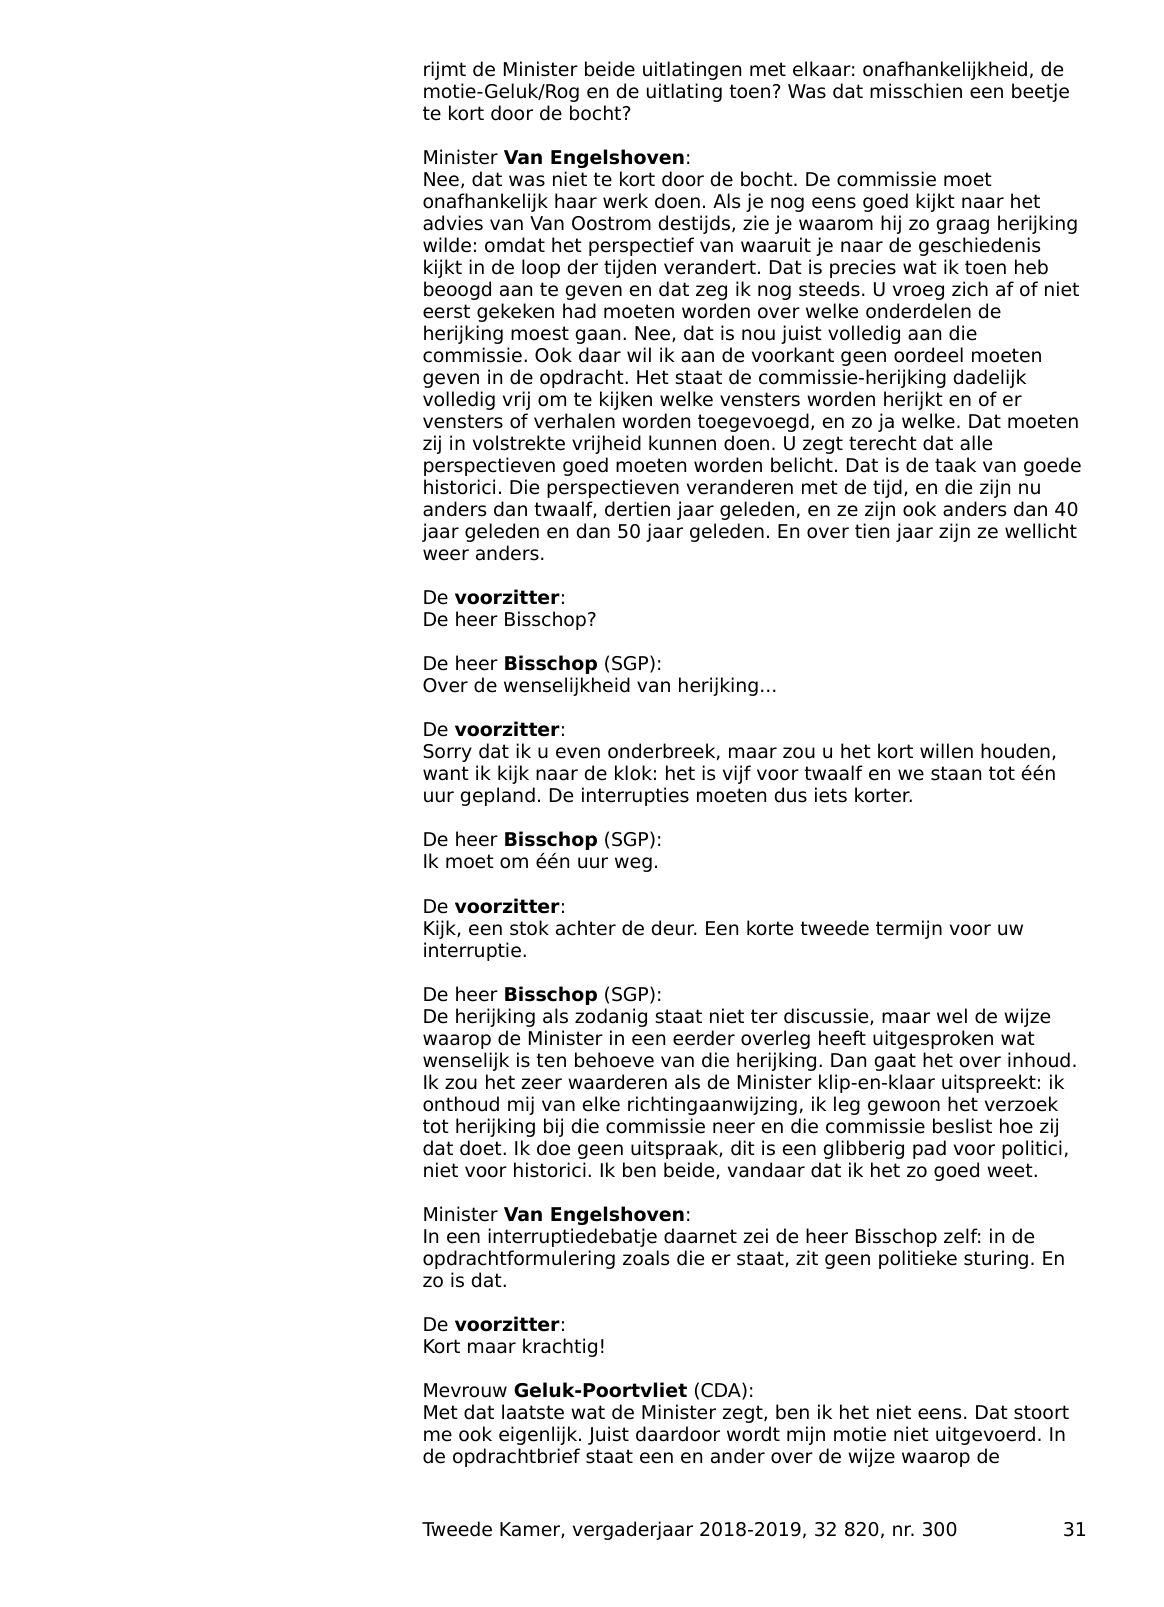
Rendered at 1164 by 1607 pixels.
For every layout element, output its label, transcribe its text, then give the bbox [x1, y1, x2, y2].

text Kijk, een stok achter de deur. Een korte tweede termijn voor uw interruptie. [422, 917, 1087, 961]
text Over de wenselijkheid van herijking... [422, 675, 1087, 697]
text Minister Van Engelshoven: [422, 147, 1087, 169]
text De voorzitter: [422, 587, 1087, 609]
text De heer Bisschop (SGP): [422, 984, 1087, 1006]
text In een interruptiedebatje daarnet zei de heer Bisschop zelf: in de opdrachtformulering zoals die er staat, zit geen politieke sturing. En zo is dat. [422, 1226, 1087, 1292]
text De heer Bisschop? [422, 609, 1087, 631]
text Mevrouw Geluk-Poortvliet (CDA): [422, 1380, 1087, 1402]
text Ik moet om één uur weg. [422, 851, 1087, 873]
text Met dat laatste wat de Minister zegt, ben ik het niet eens. Dat stoort me ook eigenlijk. Juist daardoor wordt mijn motie niet uitgevoerd. In de opdrachtbrief staat een en ander over de wijze waarop de [422, 1402, 1087, 1468]
text Kort maar krachtig! [422, 1336, 1087, 1358]
text De heer Bisschop (SGP): [422, 653, 1087, 675]
text De heer Bisschop (SGP): [422, 829, 1087, 851]
text rijmt de Minister beide uitlatingen met elkaar: onafhankelijkheid, de motie-Geluk/Rog en de uitlating toen? Was dat misschien een beetje te kort door de bocht? [422, 59, 1087, 125]
text De voorzitter: [422, 896, 1087, 917]
text Sorry dat ik u even onderbreek, maar zou u het kort willen houden, want ik kijk naar de klok: het is vijf voor twaalf en we staan tot één uur gepland. De interrupties moeten dus iets korter. [422, 741, 1087, 807]
text De voorzitter: [422, 719, 1087, 741]
text De herijking als zodanig staat niet ter discussie, maar wel de wijze waarop de Minister in een eerder overleg heeft uitgesproken wat wenselijk is ten behoeve van die herijking. Dan gaat het over inhoud. Ik zou het zeer waarderen als de Minister klip-en-klaar uitspreekt: ik onthoud mij van elke richtingaanwijzing, ik leg gewoon het verzoek tot herijking bij die commissie neer en die commissie beslist hoe zij dat doet. Ik doe geen uitspraak, dit is een glibberig pad voor politici, niet voor historici. Ik ben beide, vandaar dat ik het zo goed weet. [422, 1006, 1087, 1181]
text Minister Van Engelshoven: [422, 1204, 1087, 1226]
text Nee, dat was niet te kort door de bocht. De commissie moet onafhankelijk haar werk doen. Als je nog eens goed kijkt naar het advies van Van Oostrom destijds, zie je waarom hij zo graag herijking wilde: omdat het perspectief van waaruit je naar de geschiedenis kijkt in de loop der tijden verandert. Dat is precies wat ik toen heb beoogd aan te geven en dat zeg ik nog steeds. U vroeg zich af of niet eerst gekeken had moeten worden over welke onderdelen de herijking moest gaan. Nee, dat is nou juist volledig aan die commissie. Ook daar wil ik aan de voorkant geen oordeel moeten geven in de opdracht. Het staat de commissie-herijking dadelijk volledig vrij om te kijken welke vensters worden herijkt en of er vensters of verhalen worden toegevoegd, en zo ja welke. Dat moeten zij in volstrekte vrijheid kunnen doen. U zegt terecht dat alle perspectieven goed moeten worden belicht. Dat is de taak van goede historici. Die perspectieven veranderen met de tijd, en die zijn nu anders dan twaalf, dertien jaar geleden, en ze zijn ook anders dan 40 jaar geleden en dan 50 jaar geleden. En over tien jaar zijn ze wellicht weer anders. [422, 169, 1087, 565]
text De voorzitter: [422, 1314, 1087, 1336]
